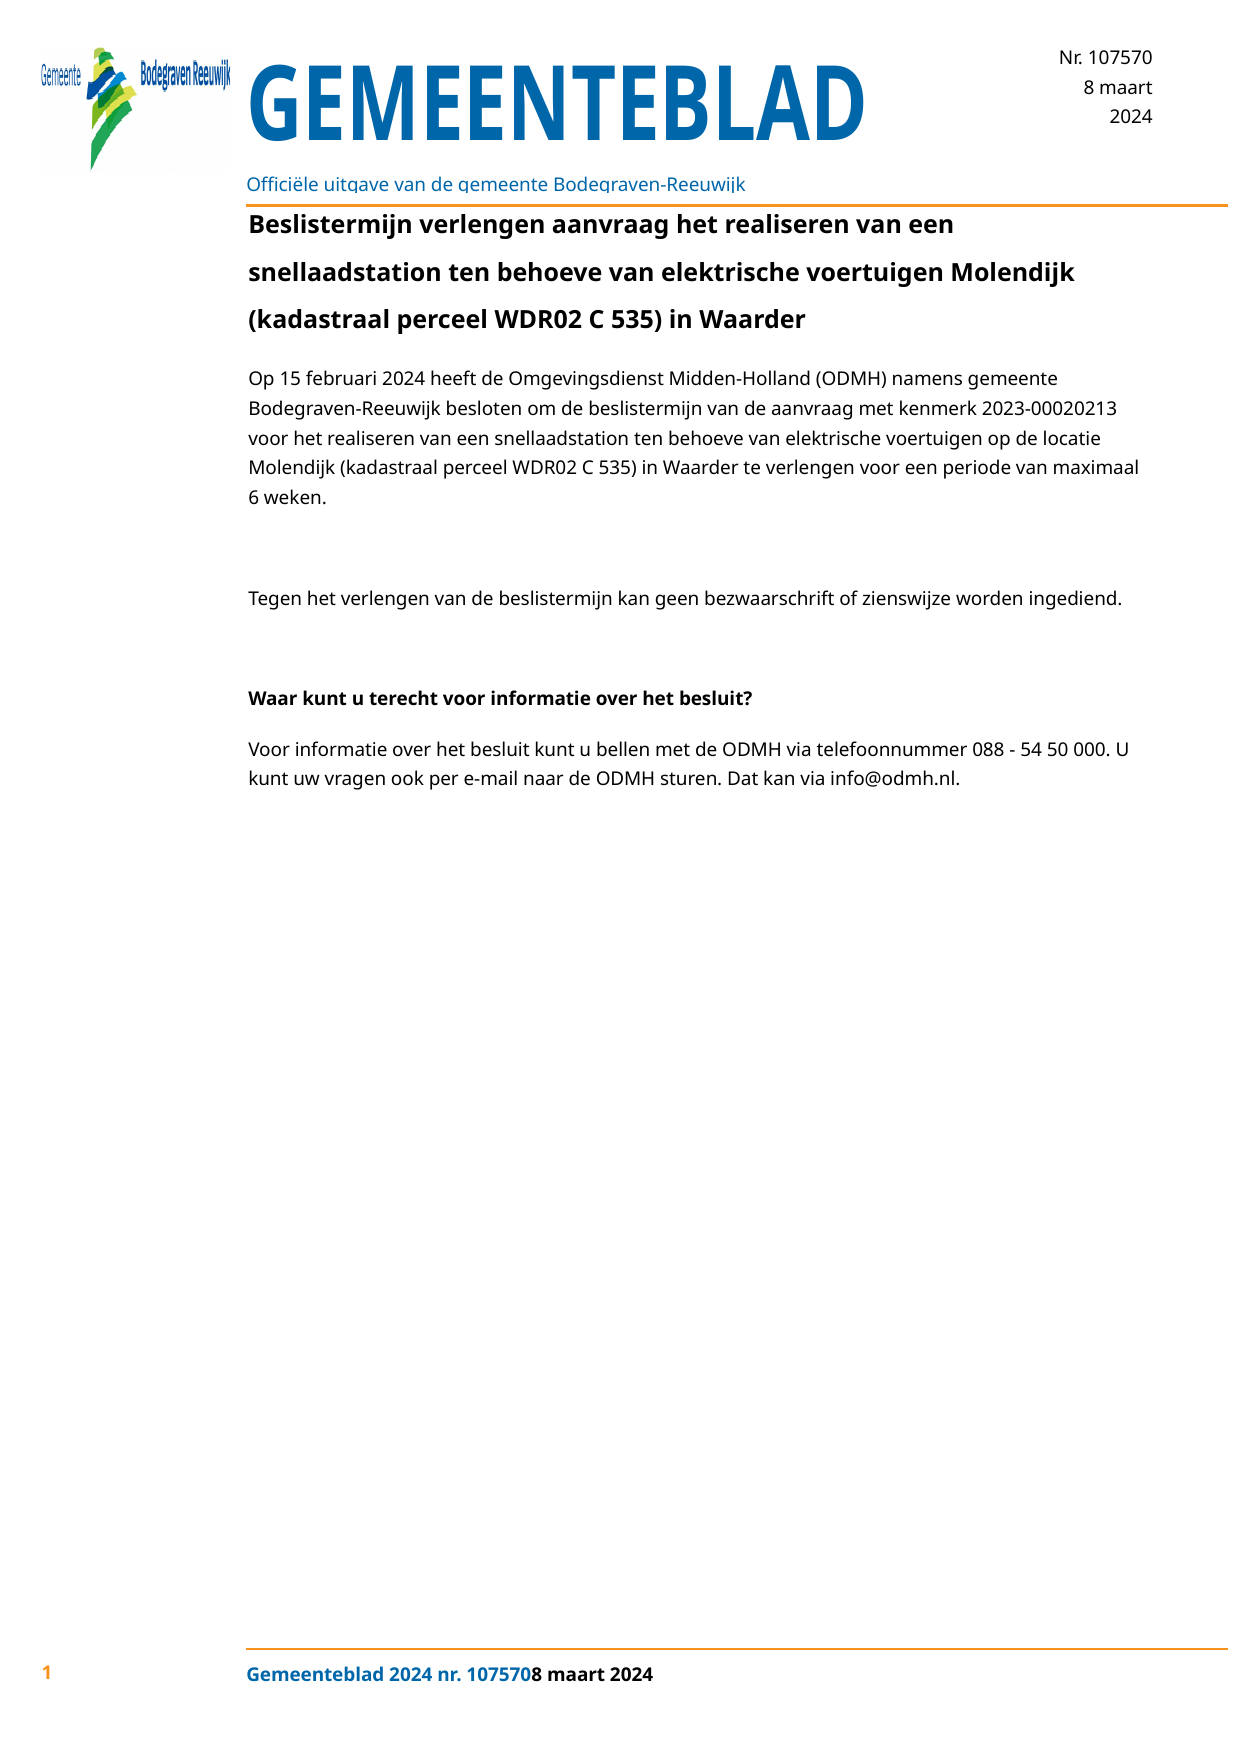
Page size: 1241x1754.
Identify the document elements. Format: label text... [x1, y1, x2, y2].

picture [41, 47, 231, 172]
text Tegen het verlengen van de beslistermijn kan geen bezwaarschrift of zienswijze worden ingediend. [248, 585, 1152, 610]
text Voor informatie over het besluit kunt u bellen met de ODMH via telefoonnummer 088 - 54 50 000. U kunt uw vragen ook per e-mail naar de ODMH sturen. Dat kan via info@odmh.nl. [248, 736, 1152, 791]
text Waar kunt u terecht voor informatie over het besluit? [248, 686, 1152, 711]
text Beslistermijn verlengen aanvraag het realiseren van een snellaadstation ten behoeve van elektrische voertuigen Molendijk (kadastraal perceel WDR02 C 535) in Waarder [248, 207, 1152, 336]
text Op 15 februari 2024 heeft de Omgevingsdienst Midden-Holland (ODMH) namens gemeente Bodegraven-Reeuwijk besloten om de beslistermijn van de aanvraag met kenmerk 2023-00020213 voor het realiseren van een snellaadstation ten behoeve van elektrische voertuigen op de locatie Molendijk (kadastraal perceel WDR02 C 535) in Waarder te verlengen voor een periode van maximaal 6 weken. [248, 366, 1152, 509]
